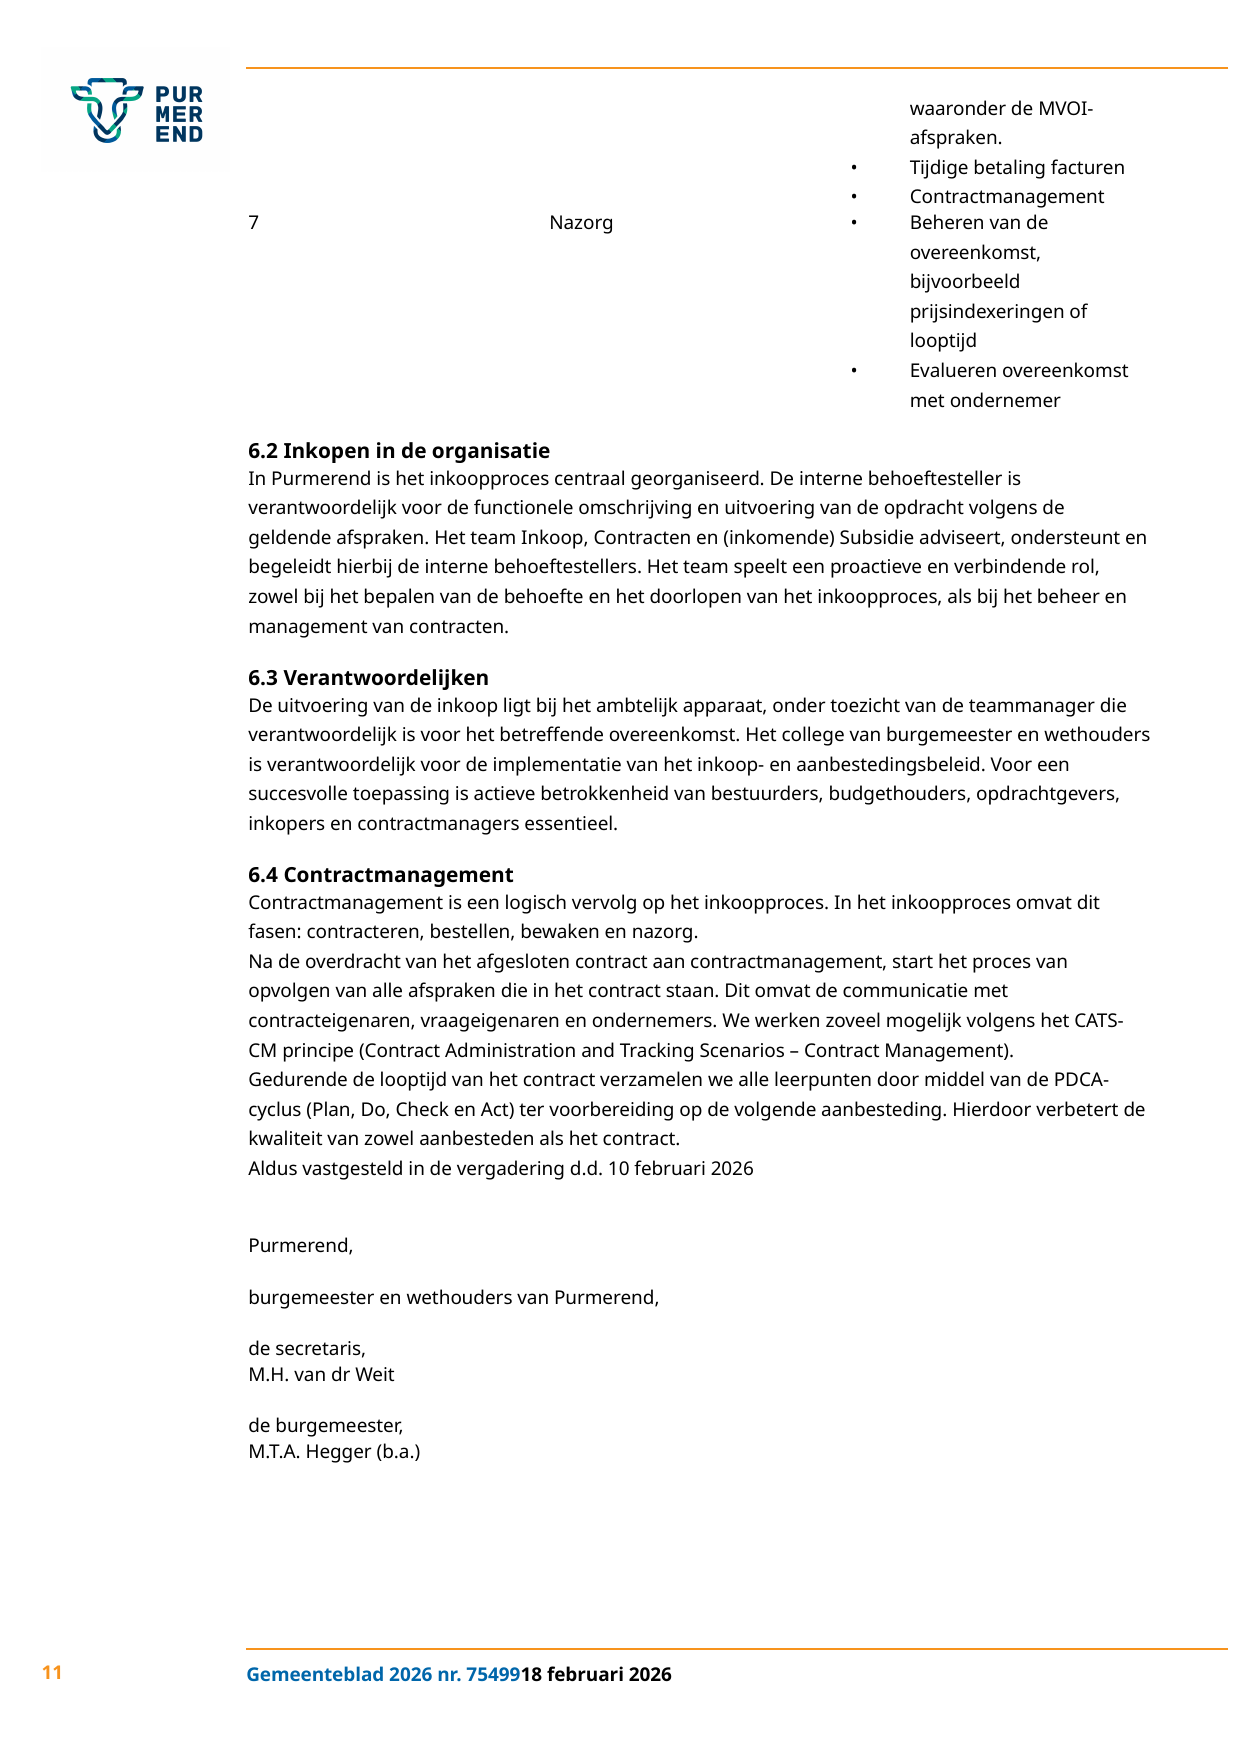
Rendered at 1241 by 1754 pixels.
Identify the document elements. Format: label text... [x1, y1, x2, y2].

text de secretaris, [248, 1335, 1152, 1361]
text burgemeester en wethouders van Purmerend, [248, 1284, 1152, 1309]
text M.T.A. Hegger (b.a.) [248, 1438, 1152, 1464]
text 6.2 Inkopen in de organisatie [248, 437, 1152, 465]
text 6.3 Verantwoordelijken [248, 663, 1152, 692]
text M.H. van dr Weit [248, 1361, 1152, 1387]
text Gedurende de looptijd van het contract verzamelen we alle leerpunten door middel van de PDCA-cyclus (Plan, Do, Check en Act) ter voorbereiding op de volgende aanbesteding. Hierdoor verbetert de kwaliteit van zowel aanbesteden als het contract. [248, 1066, 1152, 1151]
text De uitvoering van de inkoop ligt bij het ambtelijk apparaat, onder toezicht van de teammanager die verantwoordelijk is voor het betreffende overeenkomst. Het college van burgemeester en wethouders is verantwoordelijk voor de implementatie van het inkoop- en aanbestedingsbeleid. Voor een succesvolle toepassing is actieve betrokkenheid van bestuurders, budgethouders, opdrachtgevers, inkopers en contractmanagers essentieel. [248, 692, 1152, 836]
table_cell [248, 95, 549, 209]
table_cell Nazorg [549, 209, 850, 412]
text Aldus vastgesteld in de vergadering d.d. 10 februari 2026 [248, 1155, 1152, 1181]
table_cell waaronder de MVOI-afspraken. Tijdige betaling facturen Contractmanagement [850, 95, 1152, 209]
text de burgemeester, [248, 1412, 1152, 1438]
text Purmerend, [248, 1232, 1152, 1258]
text 6.4 Contractmanagement [248, 861, 1152, 889]
table_cell 7 [248, 209, 549, 412]
picture [41, 47, 231, 172]
text In Purmerend is het inkoopproces centraal georganiseerd. De interne behoeftesteller is verantwoordelijk voor de functionele omschrijving en uitvoering van de opdracht volgens de geldende afspraken. Het team Inkoop, Contracten en (inkomende) Subsidie adviseert, ondersteunt en begeleidt hierbij de interne behoeftestellers. Het team speelt een proactieve en verbindende rol, zowel bij het bepalen van de behoefte en het doorlopen van het inkoopproces, als bij het beheer en management van contracten. [248, 465, 1152, 639]
text Contractmanagement is een logisch vervolg op het inkoopproces. In het inkoopproces omvat dit fasen: contracteren, bestellen, bewaken en nazorg. [248, 889, 1152, 944]
text Na de overdracht van het afgesloten contract aan contractmanagement, start het proces van opvolgen van alle afspraken die in het contract staan. Dit omvat de communicatie met contracteigenaren, vraageigenaren en ondernemers. We werken zoveel mogelijk volgens het CATS-CM principe (Contract Administration and Tracking Scenarios – Contract Management). [248, 948, 1152, 1063]
table_cell [549, 95, 850, 209]
table_cell Beheren van de overeenkomst, bijvoorbeeld prijsindexeringen of looptijd Evalueren overeenkomst met ondernemer [850, 209, 1152, 412]
